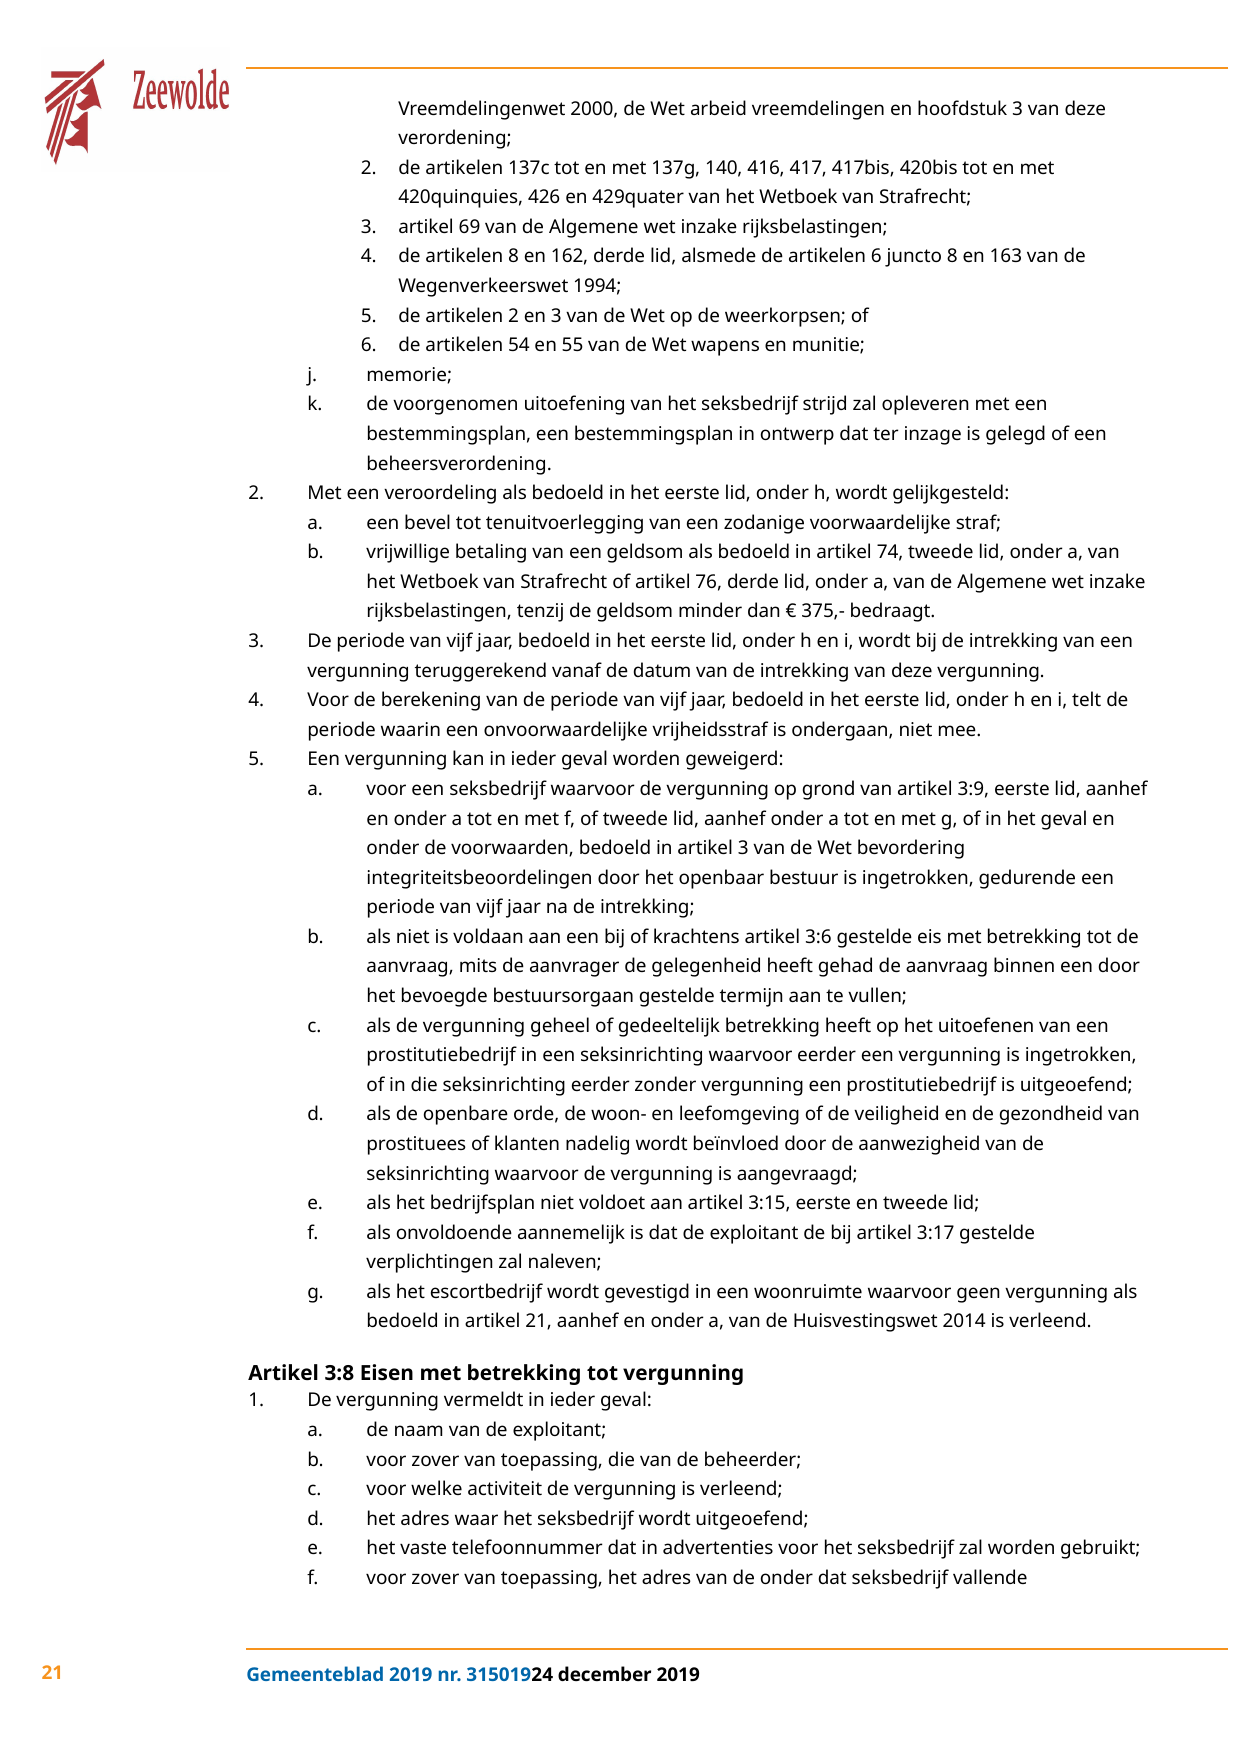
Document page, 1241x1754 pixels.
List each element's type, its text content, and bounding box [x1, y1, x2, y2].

list vrijwillige betaling van een geldsom als bedoeld in artikel 74, tweede lid, onder a, van het Wetboek van Strafrecht of artikel 76, derde lid, onder a, van de Algemene wet inzake rijksbelastingen, tenzij de geldsom minder dan € 375,- bedraagt. [307, 538, 1152, 623]
picture [41, 47, 231, 172]
list als het bedrijfsplan niet voldoet aan artikel 3:15, eerste en tweede lid; [307, 1189, 1152, 1215]
list De vergunning vermeldt in ieder geval: [248, 1387, 1152, 1412]
list Met een veroordeling als bedoeld in het eerste lid, onder h, wordt gelijkgesteld: [248, 479, 1152, 505]
list de artikelen 2 en 3 van de Wet op de weerkorpsen; of [361, 302, 1152, 328]
list voor zover van toepassing, die van de beheerder; [307, 1446, 1152, 1471]
list voor een seksbedrijf waarvoor de vergunning op grond van artikel 3:9, eerste lid, aanhef en onder a tot en met f, of tweede lid, aanhef onder a tot en met g, of in het geval en onder de voorwaarden, bedoeld in artikel 3 van de Wet bevordering integriteitsbeoordelingen door het openbaar bestuur is ingetrokken, gedurende een periode van vijf jaar na de intrekking; [307, 775, 1152, 919]
list voor zover van toepassing, het adres van de onder dat seksbedrijf vallende [307, 1564, 1152, 1590]
list het adres waar het seksbedrijf wordt uitgeoefend; [307, 1505, 1152, 1531]
list De periode van vijf jaar, bedoeld in het eerste lid, onder h en i, wordt bij de intrekking van een vergunning teruggerekend vanaf de datum van de intrekking van deze vergunning. [248, 627, 1152, 683]
list Voor de berekening van de periode van vijf jaar, bedoeld in het eerste lid, onder h en i, telt de periode waarin een onvoorwaardelijke vrijheidsstraf is ondergaan, niet mee. [248, 686, 1152, 742]
list een bevel tot tenuitvoerlegging van een zodanige voorwaardelijke straf; [307, 509, 1152, 535]
list Een vergunning kan in ieder geval worden geweigerd: [248, 746, 1152, 771]
text Artikel 3:8 Eisen met betrekking tot vergunning [248, 1358, 1152, 1387]
list als niet is voldaan aan een bij of krachtens artikel 3:6 gestelde eis met betrekking tot de aanvraag, mits de aanvrager de gelegenheid heeft gehad de aanvraag binnen een door het bevoegde bestuursorgaan gestelde termijn aan te vullen; [307, 923, 1152, 1008]
list de voorgenomen uitoefening van het seksbedrijf strijd zal opleveren met een bestemmingsplan, een bestemmingsplan in ontwerp dat ter inzage is gelegd of een beheersverordening. [307, 391, 1152, 476]
list de artikelen 8 en 162, derde lid, alsmede de artikelen 6 juncto 8 en 163 van de Wegenverkeerswet 1994; [361, 243, 1152, 298]
list de artikelen 54 en 55 van de Wet wapens en munitie; [361, 331, 1152, 357]
list als de openbare orde, de woon- en leefomgeving of de veiligheid en de gezondheid van prostituees of klanten nadelig wordt beïnvloed door de aanwezigheid van de seksinrichting waarvoor de vergunning is aangevraagd; [307, 1101, 1152, 1186]
list als de vergunning geheel of gedeeltelijk betrekking heeft op het uitoefenen van een prostitutiebedrijf in een seksinrichting waarvoor eerder een vergunning is ingetrokken, of in die seksinrichting eerder zonder vergunning een prostitutiebedrijf is uitgeoefend; [307, 1012, 1152, 1097]
list als het escortbedrijf wordt gevestigd in een woonruimte waarvoor geen vergunning als bedoeld in artikel 21, aanhef en onder a, van de Huisvestingswet 2014 is verleend. [307, 1278, 1152, 1333]
list het vaste telefoonnummer dat in advertenties voor het seksbedrijf zal worden gebruikt; [307, 1534, 1152, 1560]
list memorie; [307, 361, 1152, 387]
list als onvoldoende aannemelijk is dat de exploitant de bij artikel 3:17 gestelde verplichtingen zal naleven; [307, 1219, 1152, 1274]
list voor welke activiteit de vergunning is verleend; [307, 1475, 1152, 1501]
list de naam van de exploitant; [307, 1416, 1152, 1442]
list de artikelen 137c tot en met 137g, 140, 416, 417, 417bis, 420bis tot en met 420quinquies, 426 en 429quater van het Wetboek van Strafrecht; [361, 154, 1152, 209]
list Vreemdelingenwet 2000, de Wet arbeid vreemdelingen en hoofdstuk 3 van deze verordening; [361, 95, 1152, 150]
list artikel 69 van de Algemene wet inzake rijksbelastingen; [361, 213, 1152, 239]
